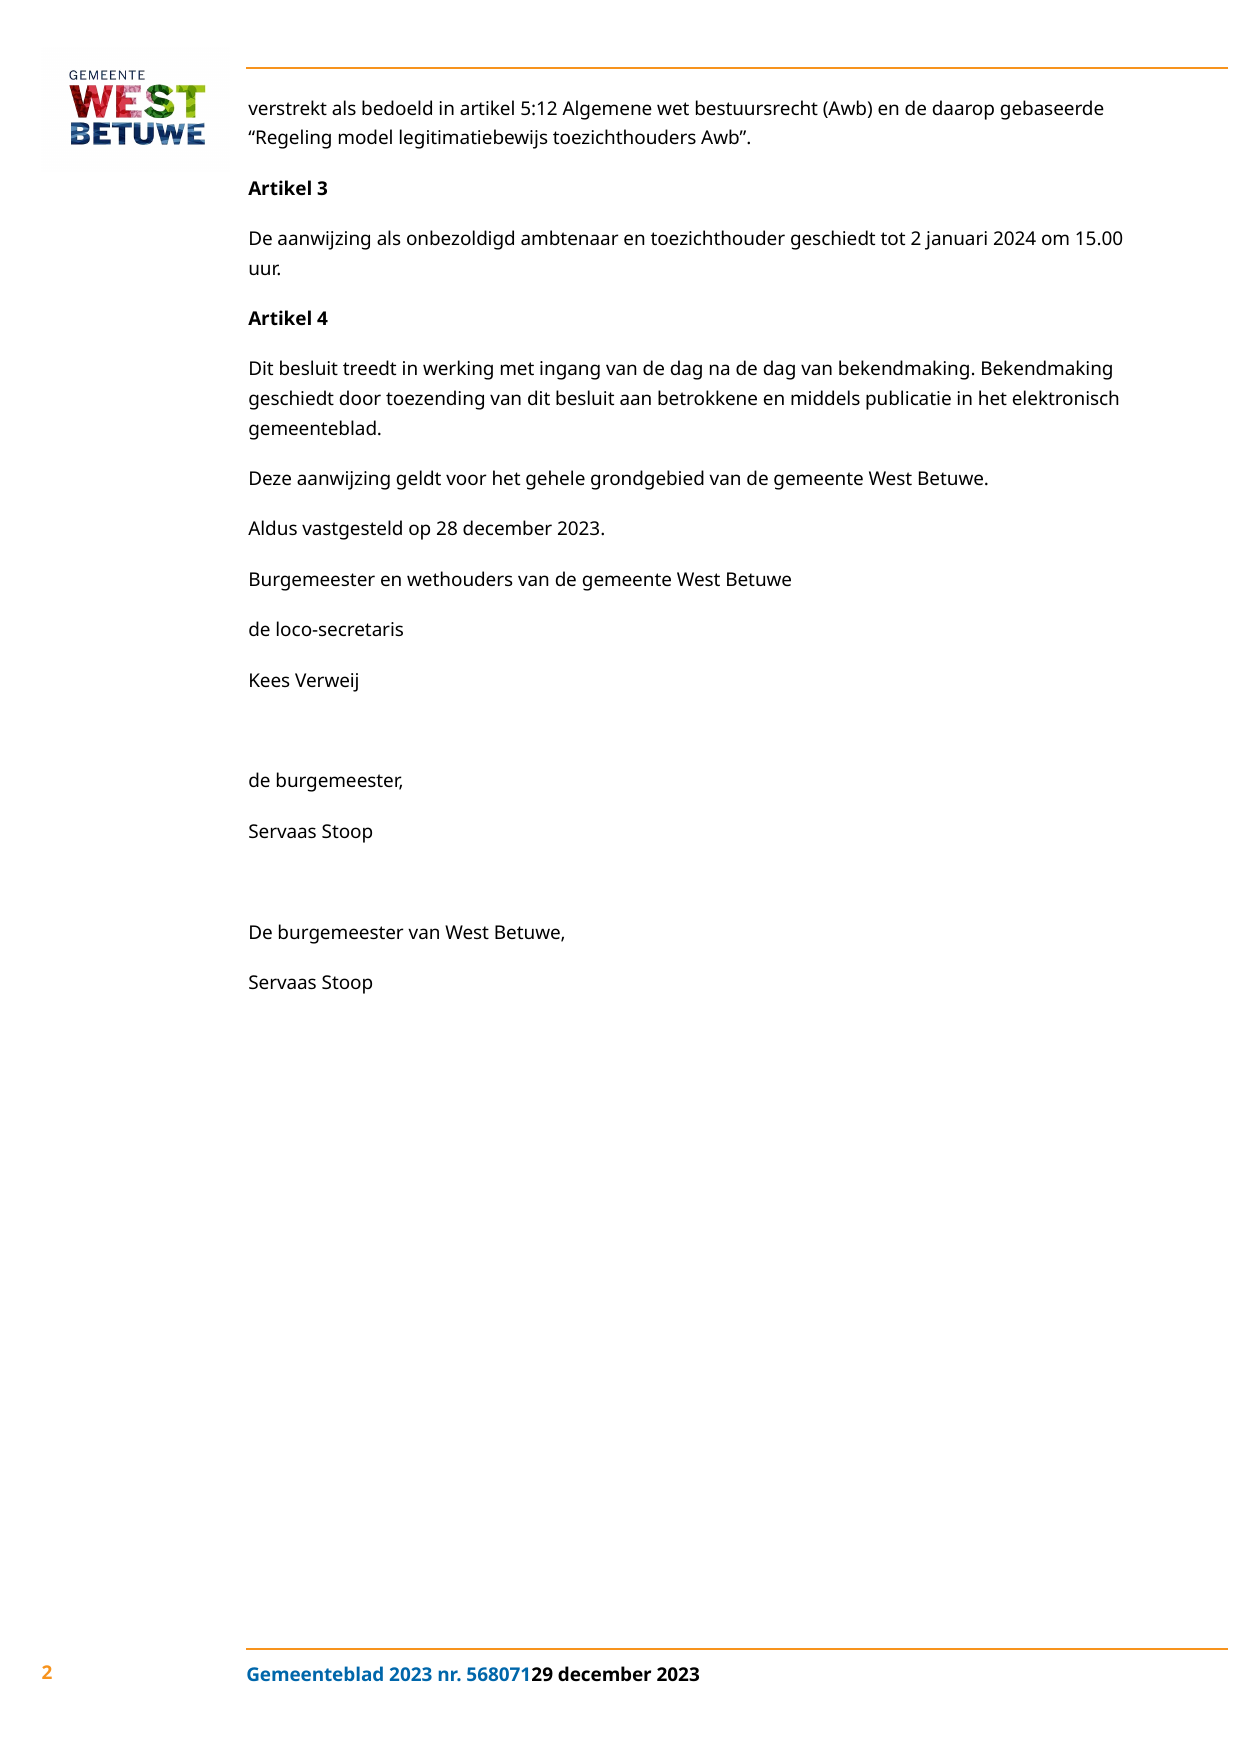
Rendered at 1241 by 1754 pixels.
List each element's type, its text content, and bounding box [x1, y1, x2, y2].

text de burgemeester, [248, 768, 1152, 793]
text De burgemeester van West Betuwe, [248, 919, 1152, 945]
text Kees Verweij [248, 667, 1152, 693]
text Servaas Stoop [248, 818, 1152, 844]
text Artikel 3 [248, 175, 1152, 201]
text Burgemeester en wethouders van de gemeente West Betuwe [248, 566, 1152, 592]
text de loco-secretaris [248, 616, 1152, 642]
text Artikel 4 [248, 305, 1152, 331]
picture [41, 47, 231, 172]
text Deze aanwijzing geldt voor het gehele grondgebied van de gemeente West Betuwe. [248, 465, 1152, 491]
text De aanwijzing als onbezoldigd ambtenaar en toezichthouder geschiedt tot 2 januari 2024 om 15.00 uur. [248, 225, 1152, 281]
text Servaas Stoop [248, 969, 1152, 995]
text Aldus vastgesteld op 28 december 2023. [248, 516, 1152, 541]
text Dit besluit treedt in werking met ingang van de dag na de dag van bekendmaking. Bekendmaking geschiedt door toezending van dit besluit aan betrokkene en middels publicatie in het elektronisch gemeenteblad. [248, 356, 1152, 441]
text verstrekt als bedoeld in artikel 5:12 Algemene wet bestuursrecht (Awb) en de daarop gebaseerde “Regeling model legitimatiebewijs toezichthouders Awb”. [248, 95, 1152, 150]
